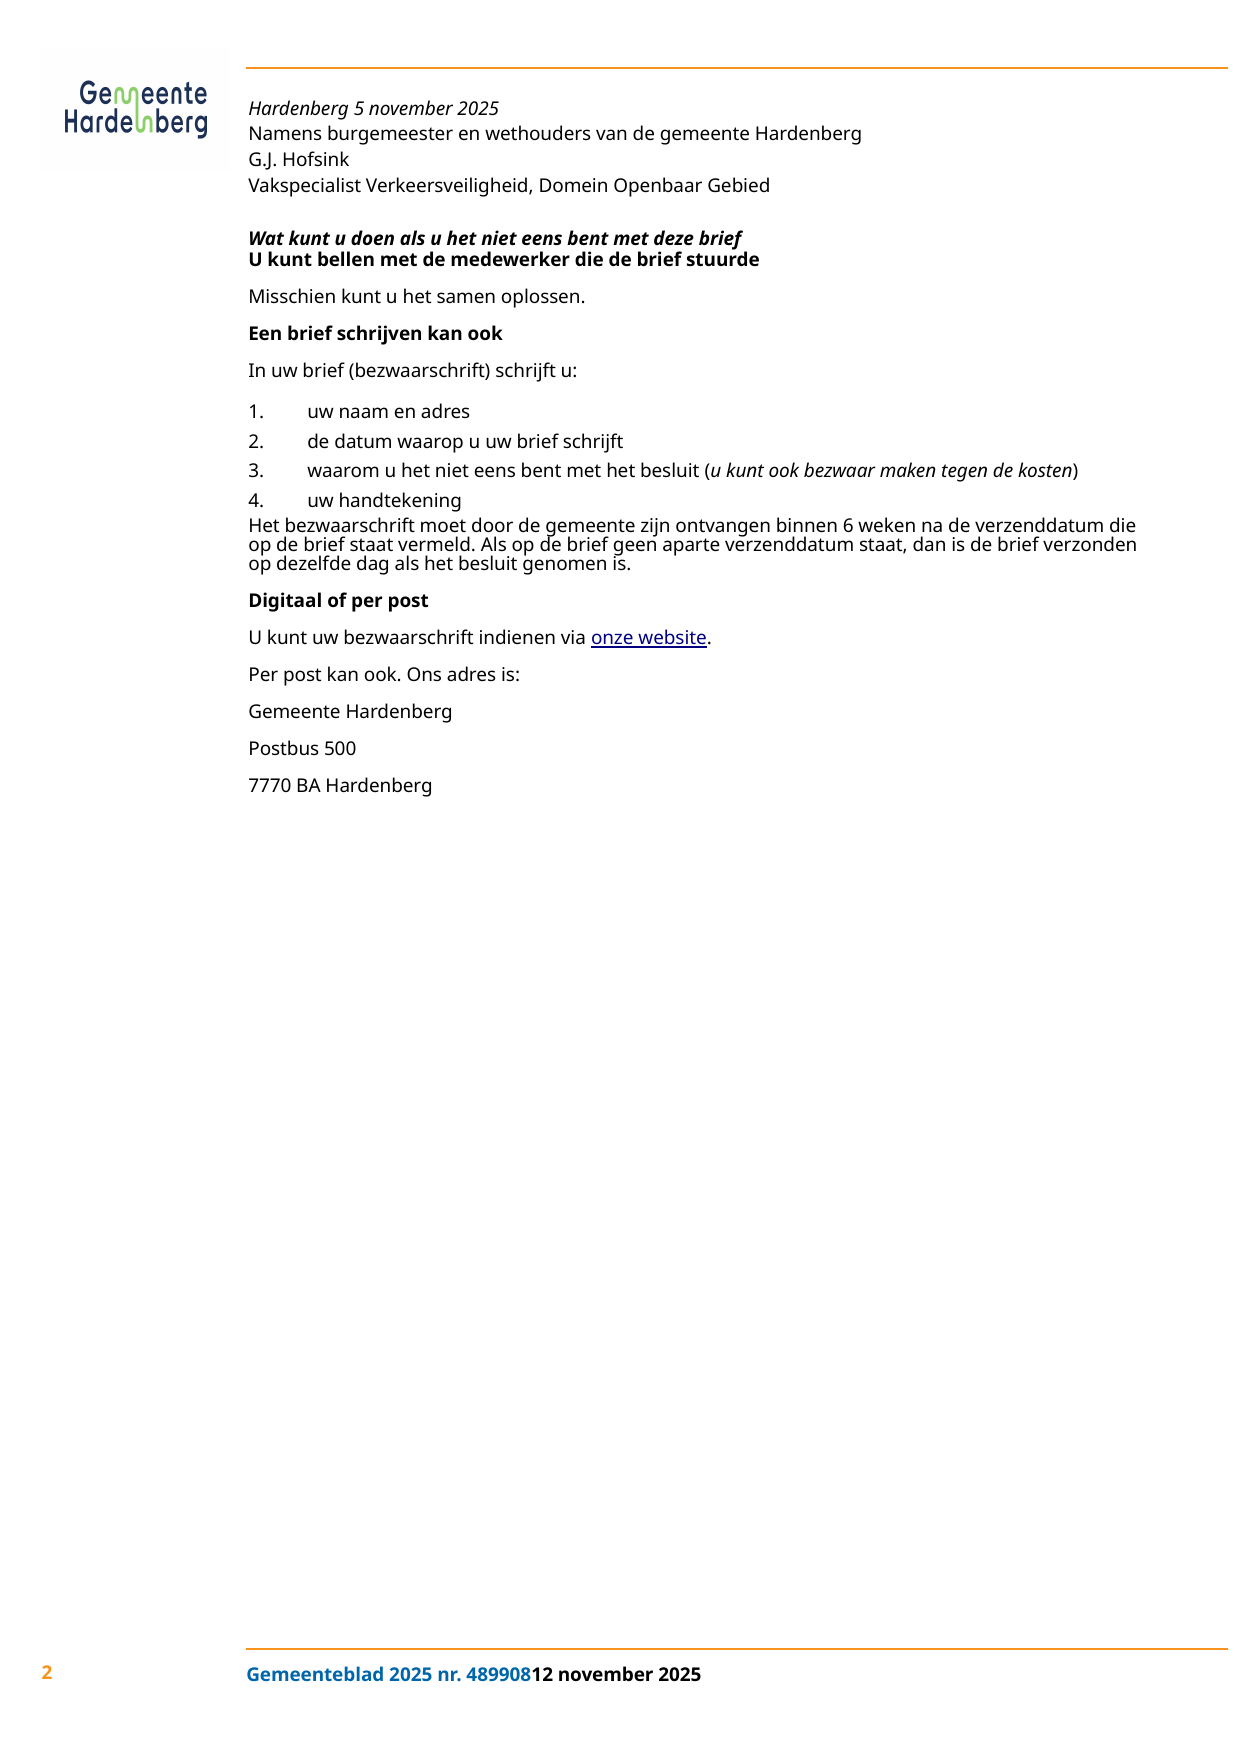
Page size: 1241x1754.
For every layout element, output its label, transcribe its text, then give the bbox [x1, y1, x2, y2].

text Vakspecialist Verkeersveiligheid, Domein Openbaar Gebied [248, 172, 1152, 198]
text Een brief schrijven kan ook [248, 324, 1152, 344]
list uw handtekening [248, 487, 1152, 513]
text 7770 BA Hardenberg [248, 777, 1152, 797]
text In uw brief (bezwaarschrift) schrijft u: [248, 362, 1152, 381]
picture [41, 47, 231, 172]
text G.J. Hofsink [248, 146, 1152, 172]
text Per post kan ook. Ons adres is: [248, 666, 1152, 686]
text Postbus 500 [248, 740, 1152, 759]
list uw naam en adres [248, 398, 1152, 424]
text Digitaal of per post [248, 592, 1152, 612]
list waarom u het niet eens bent met het besluit (u kunt ook bezwaar maken tegen de kosten) [248, 458, 1152, 483]
list de datum waarop u uw brief schrijft [248, 428, 1152, 454]
text Gemeente Hardenberg [248, 703, 1152, 723]
text Misschien kunt u het samen oplossen. [248, 288, 1152, 307]
text Het bezwaarschrift moet door de gemeente zijn ontvangen binnen 6 weken na de verzenddatum die op de brief staat vermeld. Als op de brief geen aparte verzenddatum staat, dan is de brief verzonden op dezelfde dag als het besluit genomen is. [248, 517, 1152, 575]
text U kunt bellen met de medewerker die de brief stuurde [248, 251, 1152, 270]
text Wat kunt u doen als u het niet eens bent met deze brief [248, 225, 1152, 251]
text U kunt uw bezwaarschrift indienen via onze website. [248, 629, 1152, 649]
text Namens burgemeester en wethouders van de gemeente Hardenberg [248, 121, 1152, 146]
text Hardenberg 5 november 2025 [248, 95, 1152, 121]
